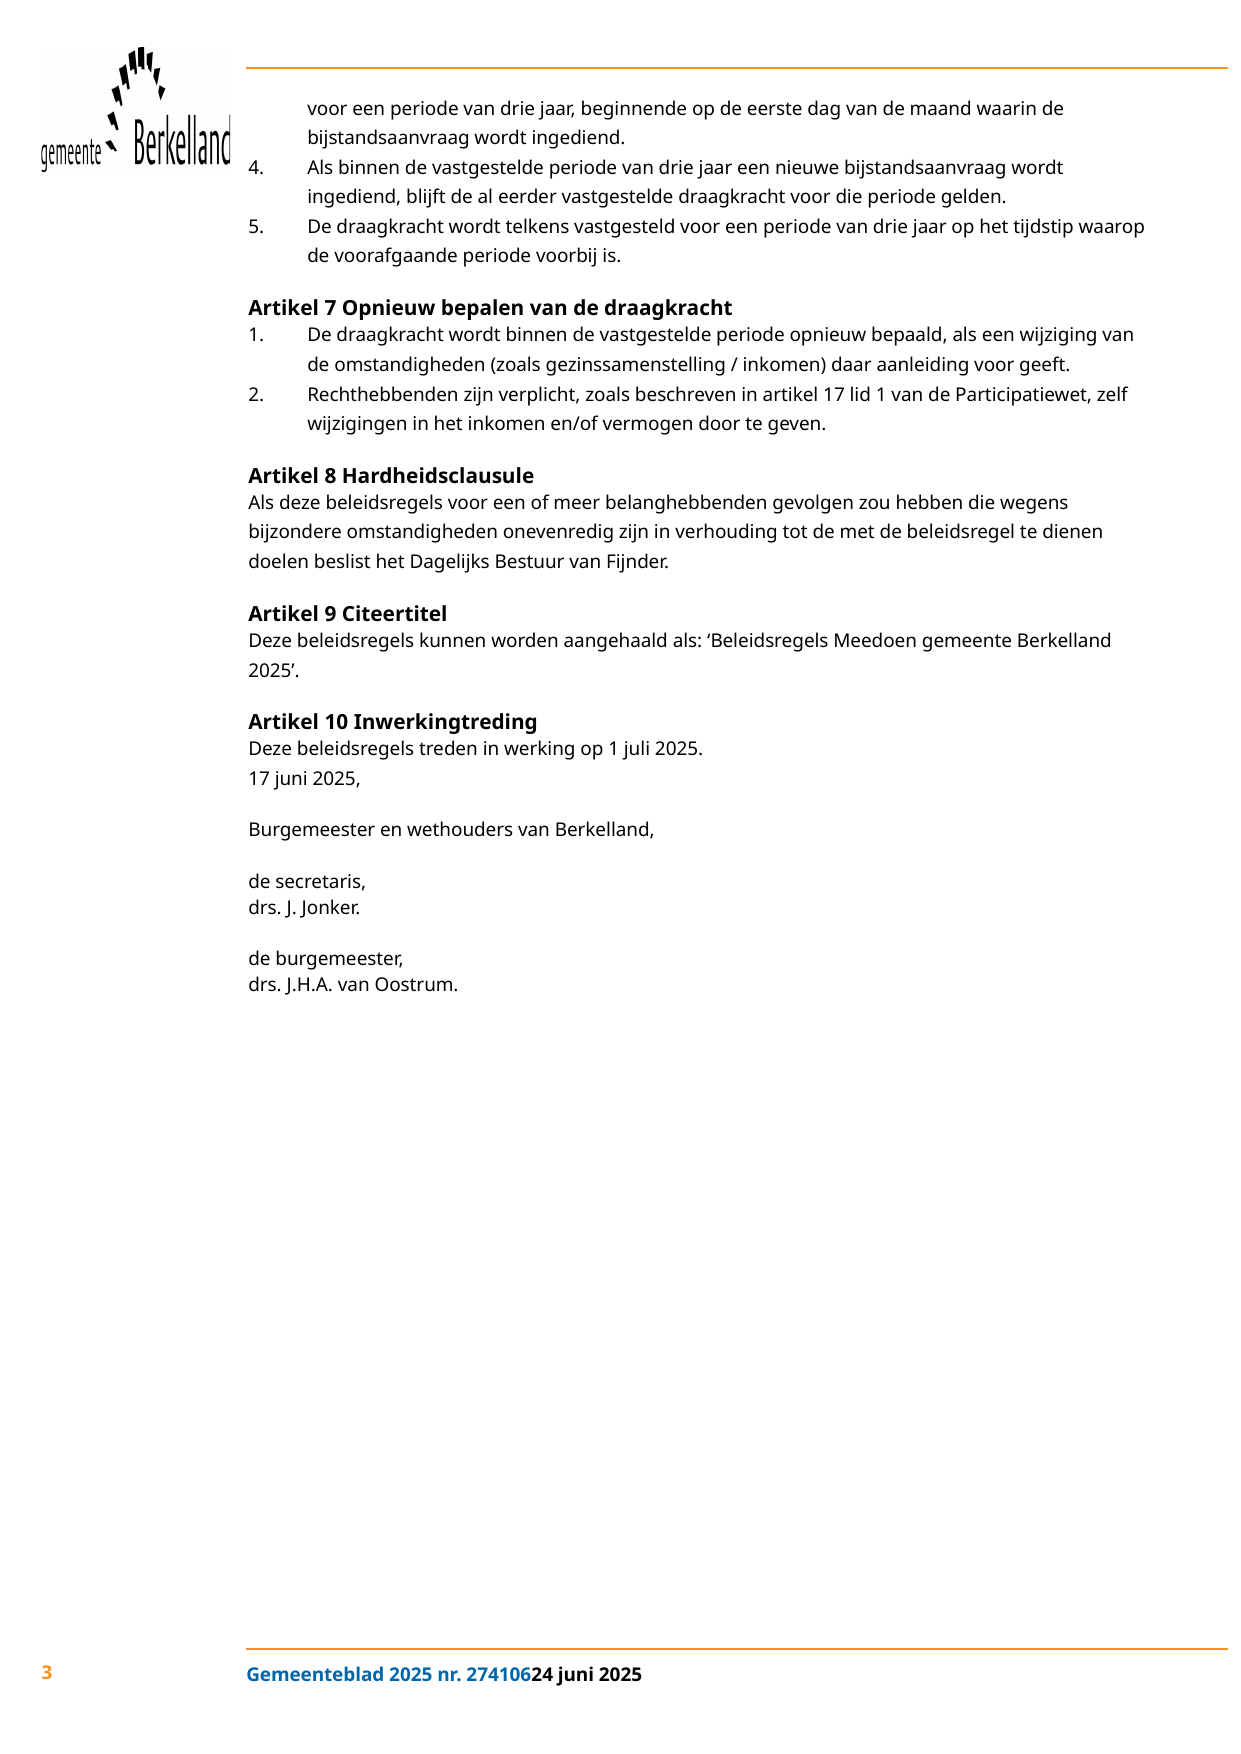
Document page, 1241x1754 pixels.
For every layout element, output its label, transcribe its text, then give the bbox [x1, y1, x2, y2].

text drs. J. Jonker. [248, 894, 1152, 919]
list De draagkracht wordt telkens vastgesteld voor een periode van drie jaar op het tijdstip waarop de voorafgaande periode voorbij is. [248, 213, 1152, 268]
list De draagkracht wordt binnen de vastgestelde periode opnieuw bepaald, als een wijziging van de omstandigheden (zoals gezinssamenstelling / inkomen) daar aanleiding voor geeft. [248, 322, 1152, 377]
text Als deze beleidsregels voor een of meer belanghebbenden gevolgen zou hebben die wegens bijzondere omstandigheden onevenredig zijn in verhouding tot de met de beleidsregel te dienen doelen beslist het Dagelijks Bestuur van Fijnder. [248, 489, 1152, 574]
text 17 juni 2025, [248, 765, 1152, 791]
text Artikel 8 Hardheidsclausule [248, 461, 1152, 489]
list voor een periode van drie jaar, beginnende op de eerste dag van de maand waarin de bijstandsaanvraag wordt ingediend. [248, 95, 1152, 150]
text de burgemeester, [248, 945, 1152, 971]
text Deze beleidsregels kunnen worden aangehaald als: ‘Beleidsregels Meedoen gemeente Berkelland 2025’. [248, 627, 1152, 682]
text Artikel 10 Inwerkingtreding [248, 707, 1152, 736]
text drs. J.H.A. van Oostrum. [248, 971, 1152, 997]
list Als binnen de vastgestelde periode van drie jaar een nieuwe bijstandsaanvraag wordt ingediend, blijft de al eerder vastgestelde draagkracht voor die periode gelden. [248, 154, 1152, 209]
text de secretaris, [248, 868, 1152, 894]
text Burgemeester en wethouders van Berkelland, [248, 817, 1152, 842]
picture [41, 47, 231, 172]
text Artikel 9 Citeertitel [248, 599, 1152, 627]
list Rechthebbenden zijn verplicht, zoals beschreven in artikel 17 lid 1 van de Participatiewet, zelf wijzigingen in het inkomen en/of vermogen door te geven. [248, 381, 1152, 436]
text Artikel 7 Opnieuw bepalen van de draagkracht [248, 293, 1152, 322]
text Deze beleidsregels treden in werking op 1 juli 2025. [248, 736, 1152, 761]
